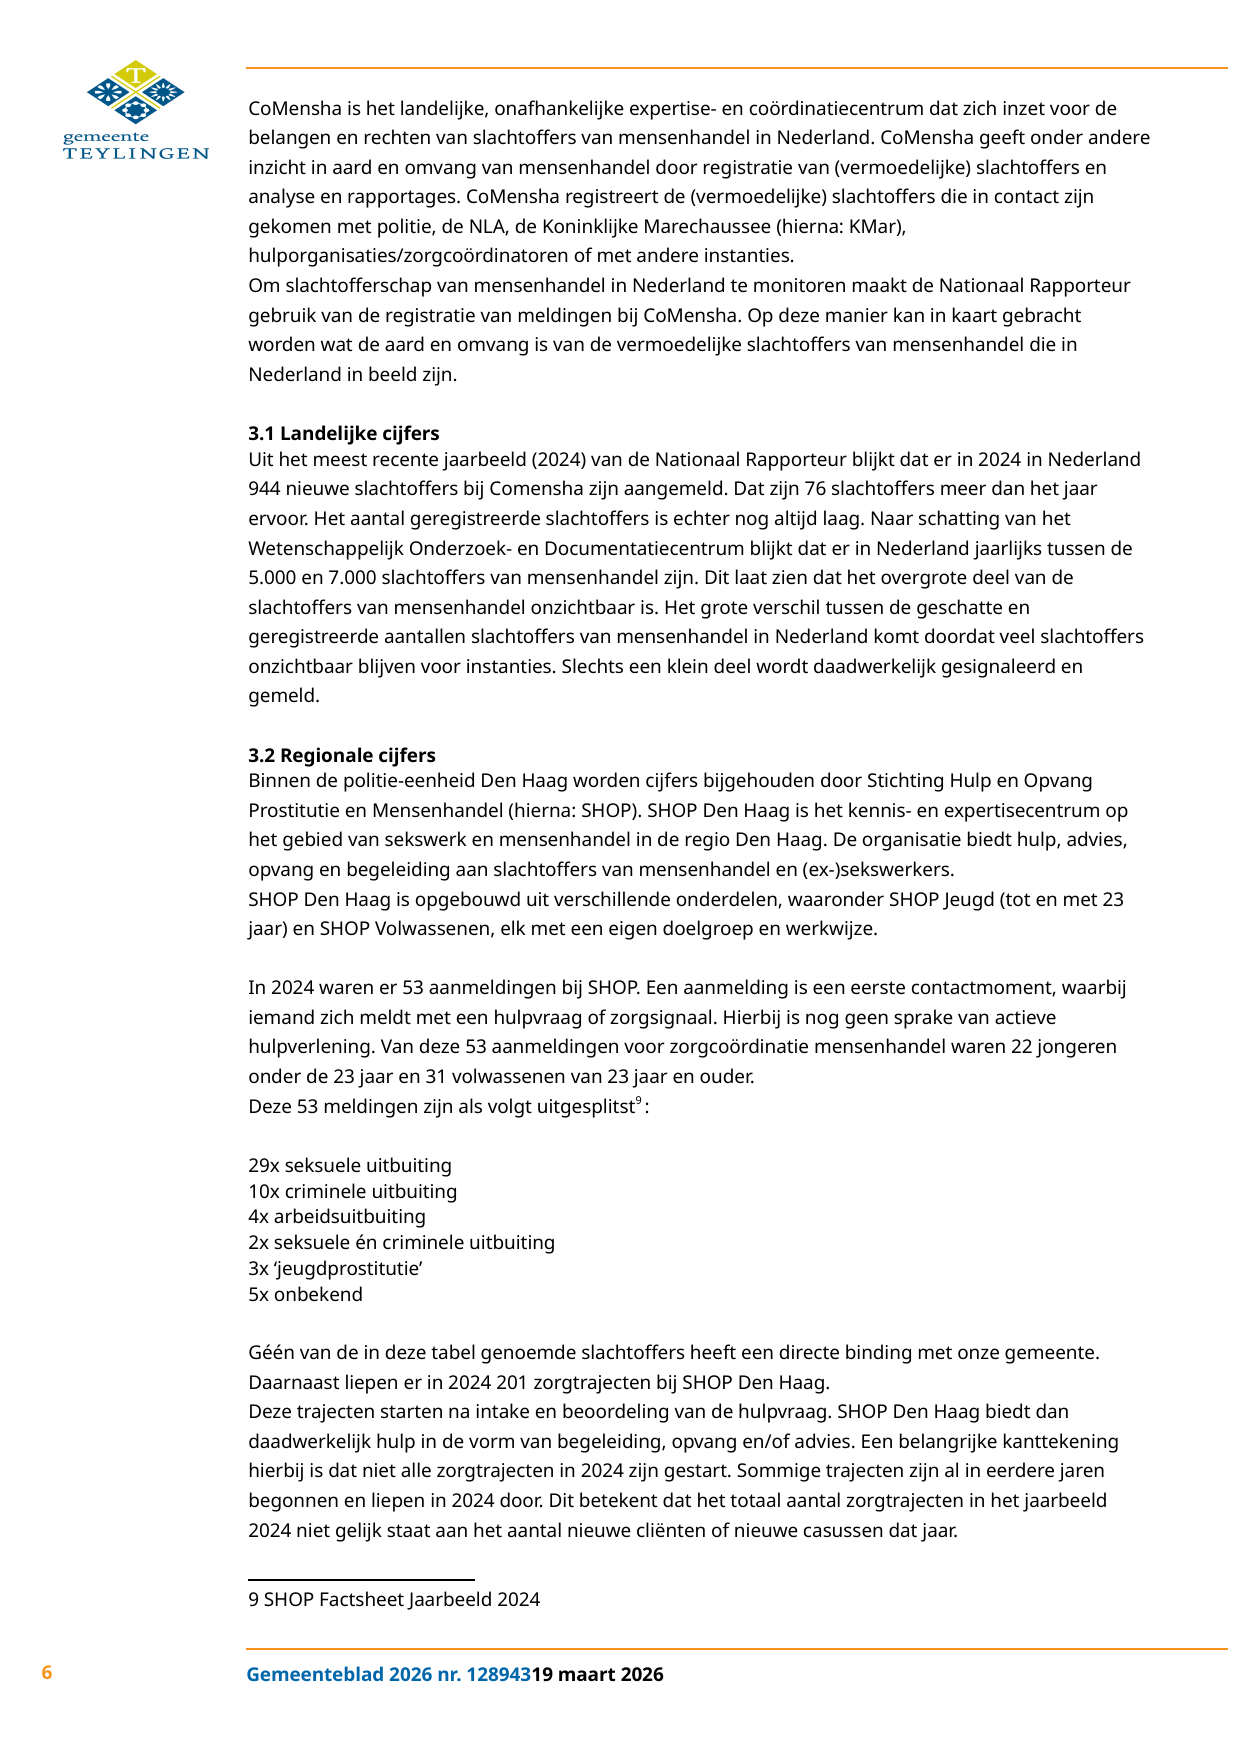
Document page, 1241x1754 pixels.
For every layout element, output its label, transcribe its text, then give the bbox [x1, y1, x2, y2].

text 3.1 Landelijke cijfers [248, 420, 1152, 446]
table_cell 4x arbeidsuitbuiting [248, 1204, 1152, 1229]
text SHOP Factsheet Jaarbeeld 2024 [248, 1586, 1152, 1612]
text Binnen de politie-eenheid Den Haag worden cijfers bijgehouden door Stichting Hulp en Opvang Prostitutie en Mensenhandel (hierna: SHOP). SHOP Den Haag is het kennis- en expertisecentrum op het gebied van sekswerk en mensenhandel in de regio Den Haag. De organisatie biedt hulp, advies, opvang en begeleiding aan slachtoffers van mensenhandel en (ex-)sekswerkers. [248, 767, 1152, 882]
table_header 29x seksuele uitbuiting [248, 1152, 1152, 1178]
picture [41, 47, 231, 172]
table_cell 2x seksuele én criminele uitbuiting [248, 1229, 1152, 1255]
table_cell 5x onbekend [248, 1281, 1152, 1307]
text Deze trajecten starten na intake en beoordeling van de hulpvraag. SHOP Den Haag biedt dan daadwerkelijk hulp in de vorm van begeleiding, opvang en/of advies. Een belangrijke kanttekening hierbij is dat niet alle zorgtrajecten in 2024 zijn gestart. Sommige trajecten zijn al in eerdere jaren begonnen en liepen in 2024 door. Dit betekent dat het totaal aantal zorgtrajecten in het jaarbeeld 2024 niet gelijk staat aan het aantal nieuwe cliënten of nieuwe casussen dat jaar. [248, 1398, 1152, 1543]
table_cell 10x criminele uitbuiting [248, 1178, 1152, 1204]
text 3.2 Regionale cijfers [248, 742, 1152, 767]
text Géén van de in deze tabel genoemde slachtoffers heeft een directe binding met onze gemeente. [248, 1339, 1152, 1365]
text Om slachtofferschap van mensenhandel in Nederland te monitoren maakt de Nationaal Rapporteur gebruik van de registratie van meldingen bij CoMensha. Op deze manier kan in kaart gebracht worden wat de aard en omvang is van de vermoedelijke slachtoffers van mensenhandel die in Nederland in beeld zijn. [248, 272, 1152, 387]
table_cell 3x ‘jeugdprostitutie’ [248, 1255, 1152, 1281]
text Daarnaast liepen er in 2024 201 zorgtrajecten bij SHOP Den Haag. [248, 1369, 1152, 1395]
text In 2024 waren er 53 aanmeldingen bij SHOP. Een aanmelding is een eerste contactmoment, waarbij iemand zich meldt met een hulpvraag of zorgsignaal. Hierbij is nog geen sprake van actieve hulpverlening. Van deze 53 aanmeldingen voor zorgcoördinatie mensenhandel waren 22 jongeren onder de 23 jaar en 31 volwassenen van 23 jaar en ouder. [248, 974, 1152, 1089]
text SHOP Den Haag is opgebouwd uit verschillende onderdelen, waaronder SHOP Jeugd (tot en met 23 jaar) en SHOP Volwassenen, elk met een eigen doelgroep en werkwijze. [248, 886, 1152, 941]
text Deze 53 meldingen zijn als volgt uitgesplitst: [248, 1093, 1152, 1119]
text Uit het meest recente jaarbeeld (2024) van de Nationaal Rapporteur blijkt dat er in 2024 in Nederland 944 nieuwe slachtoffers bij Comensha zijn aangemeld. Dat zijn 76 slachtoffers meer dan het jaar ervoor. Het aantal geregistreerde slachtoffers is echter nog altijd laag. Naar schatting van het Wetenschappelijk Onderzoek- en Documentatiecentrum blijkt dat er in Nederland jaarlijks tussen de 5.000 en 7.000 slachtoffers van mensenhandel zijn. Dit laat zien dat het overgrote deel van de slachtoffers van mensenhandel onzichtbaar is. Het grote verschil tussen de geschatte en geregistreerde aantallen slachtoffers van mensenhandel in Nederland komt doordat veel slachtoffers onzichtbaar blijven voor instanties. Slechts een klein deel wordt daadwerkelijk gesignaleerd en gemeld. [248, 446, 1152, 708]
text CoMensha is het landelijke, onafhankelijke expertise- en coördinatiecentrum dat zich inzet voor de belangen en rechten van slachtoffers van mensenhandel in Nederland. CoMensha geeft onder andere inzicht in aard en omvang van mensenhandel door registratie van (vermoedelijke) slachtoffers en analyse en rapportages. CoMensha registreert de (vermoedelijke) slachtoffers die in contact zijn gekomen met politie, de NLA, de Koninklijke Marechaussee (hierna: KMar), hulporganisaties/zorgcoördinatoren of met andere instanties. [248, 95, 1152, 268]
